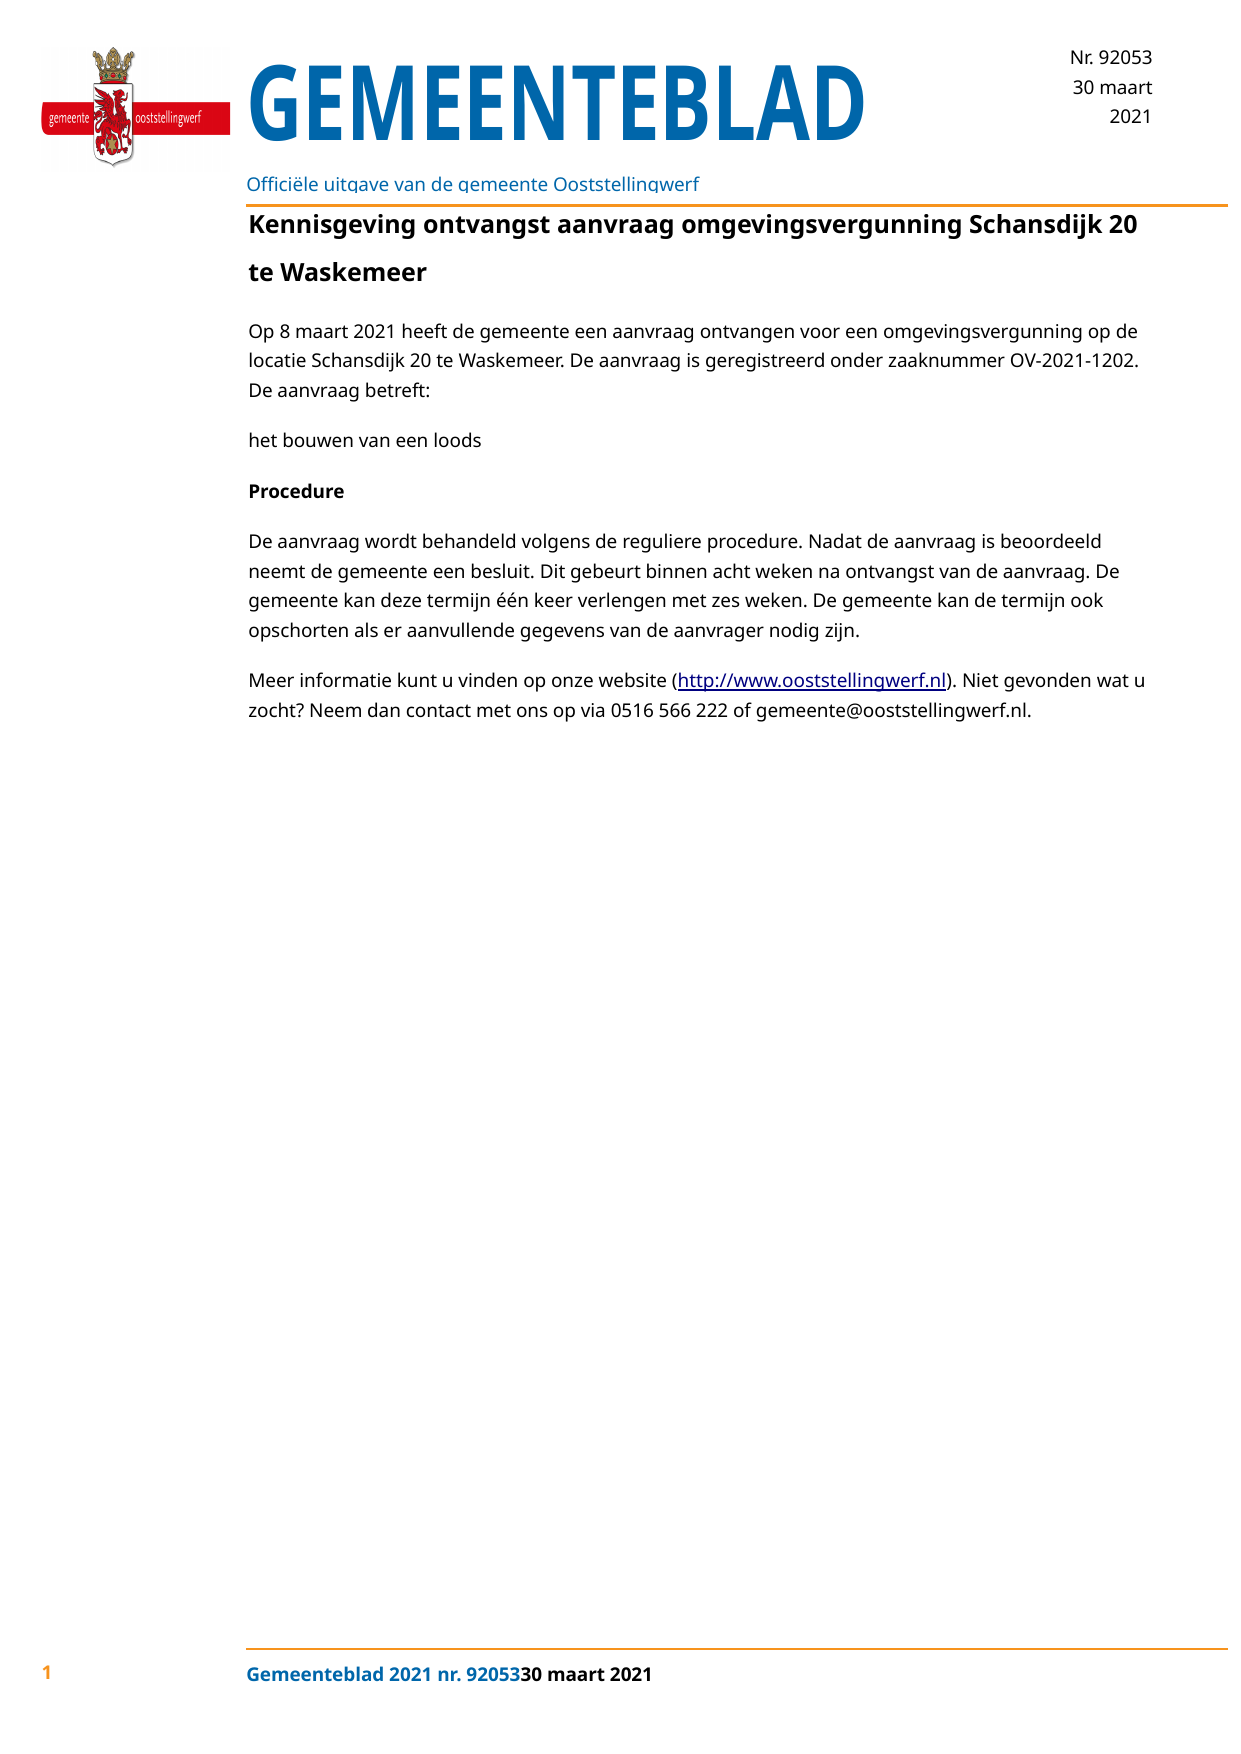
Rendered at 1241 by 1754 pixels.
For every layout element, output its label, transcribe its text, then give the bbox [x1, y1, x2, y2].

picture [41, 47, 231, 172]
text Procedure [248, 478, 1152, 504]
text Kennisgeving ontvangst aanvraag omgevingsvergunning Schansdijk 20 te Waskemeer [248, 207, 1152, 288]
text De aanvraag wordt behandeld volgens de reguliere procedure. Nadat de aanvraag is beoordeeld neemt de gemeente een besluit. Dit gebeurt binnen acht weken na ontvangst van de aanvraag. De gemeente kan deze termijn één keer verlengen met zes weken. De gemeente kan de termijn ook opschorten als er aanvullende gegevens van de aanvrager nodig zijn. [248, 528, 1152, 643]
text Meer informatie kunt u vinden op onze website (http://www.ooststellingwerf.nl). Niet gevonden wat u zocht? Neem dan contact met ons op via 0516 566 222 of gemeente@ooststellingwerf.nl. [248, 667, 1152, 723]
text het bouwen van een loods [248, 427, 1152, 453]
text Op 8 maart 2021 heeft de gemeente een aanvraag ontvangen voor een omgevingsvergunning op de locatie Schansdijk 20 te Waskemeer. De aanvraag is geregistreerd onder zaaknummer OV-2021-1202. De aanvraag betreft: [248, 318, 1152, 403]
